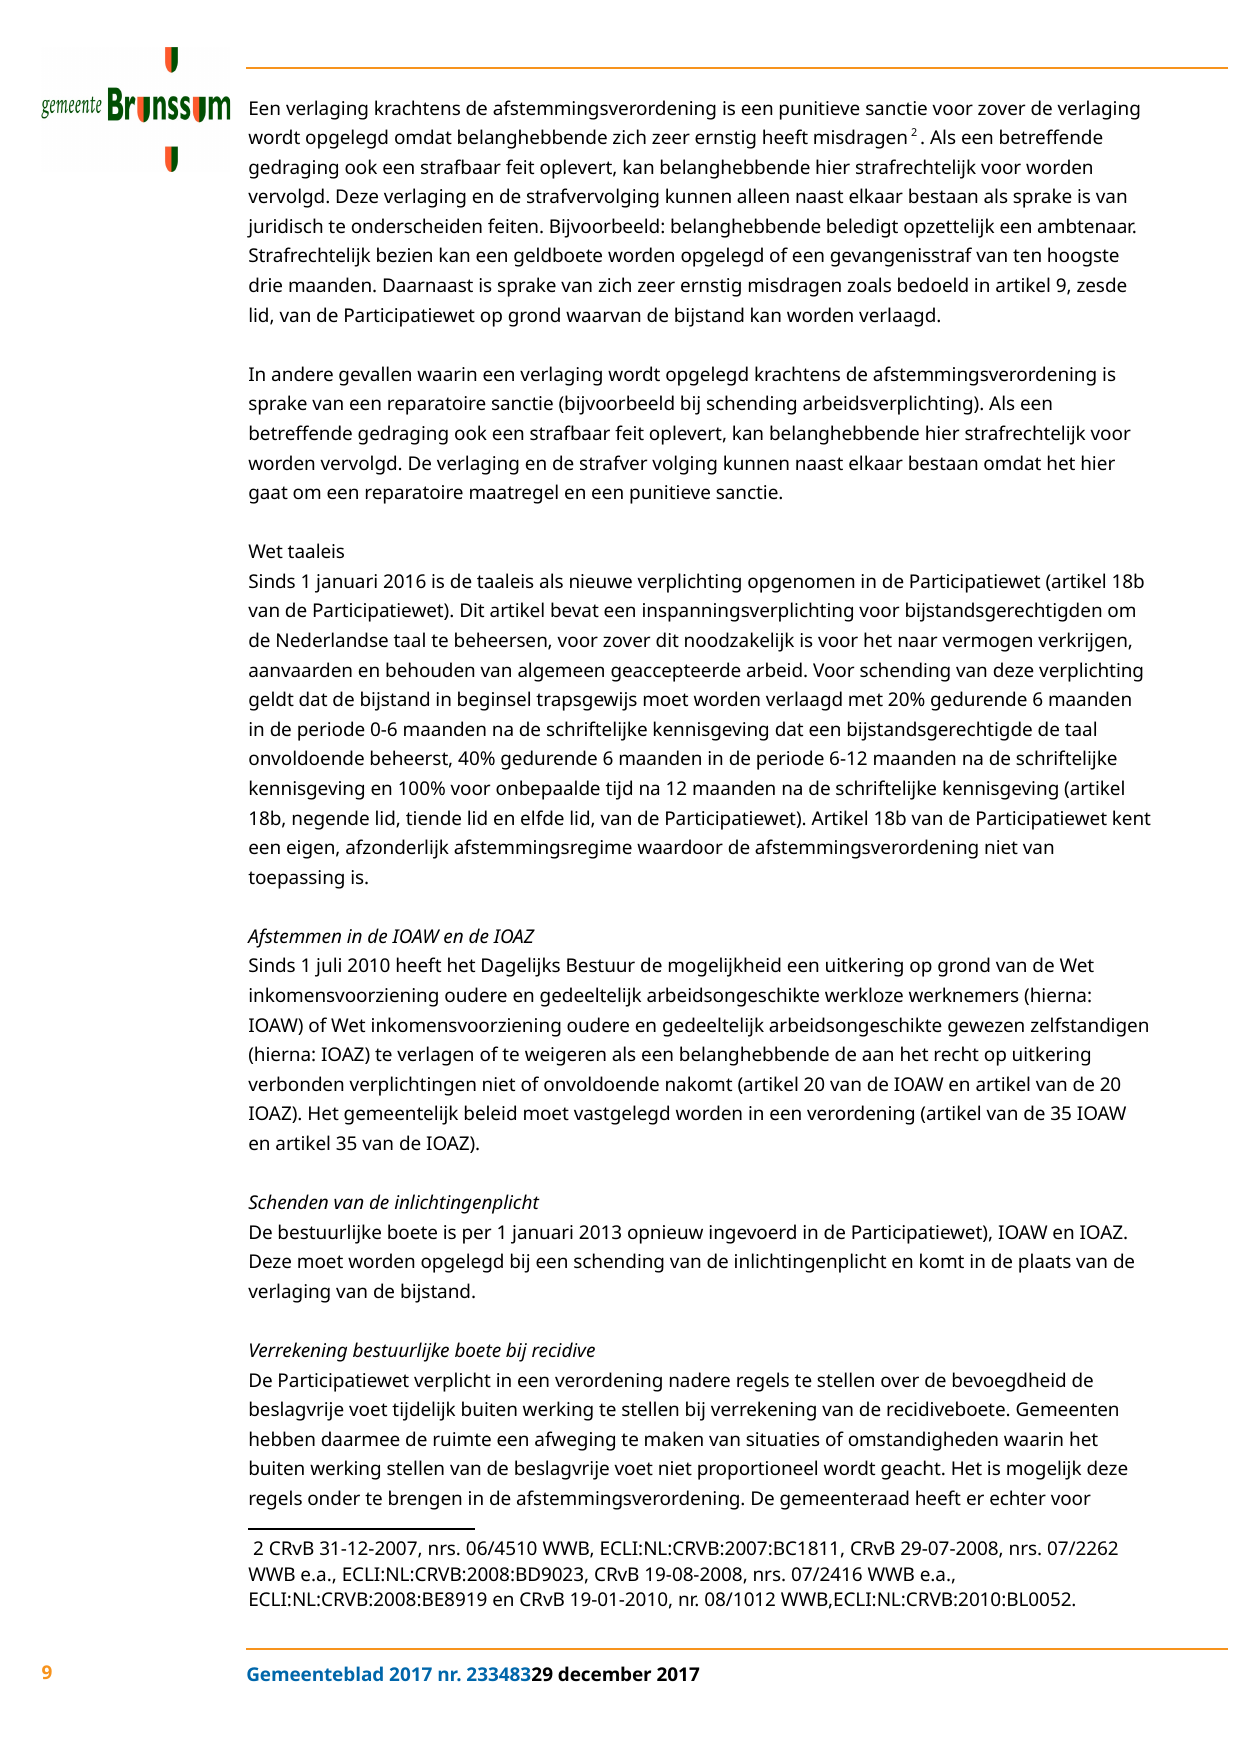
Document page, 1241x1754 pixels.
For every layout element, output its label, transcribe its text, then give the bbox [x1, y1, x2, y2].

picture [41, 47, 231, 172]
text CRvB 31-12-2007, nrs. 06/4510 WWB, ECLI:NL:CRVB:2007:BC1811, CRvB 29-07-2008, nrs. 07/2262 WWB e.a., ECLI:NL:CRVB:2008:BD9023, CRvB 19-08-2008, nrs. 07/2416 WWB e.a., ECLI:NL:CRVB:2008:BE8919 en CRvB 19-01-2010, nr. 08/1012 WWB,ECLI:NL:CRVB:2010:BL0052. [248, 1535, 1152, 1612]
text Een verlaging krachtens de afstemmingsverordening is een punitieve sanctie voor zover de verlaging wordt opgelegd omdat belanghebbende zich zeer ernstig heeft misdragen. Als een betreffende gedraging ook een strafbaar feit oplevert, kan belanghebbende hier strafrechtelijk voor worden vervolgd. Deze verlaging en de strafvervolging kunnen alleen naast elkaar bestaan als sprake is van juridisch te onderscheiden feiten. Bijvoorbeeld: belanghebbende beledigt opzettelijk een ambtenaar. Strafrechtelijk bezien kan een geldboete worden opgelegd of een gevangenisstraf van ten hoogste drie maanden. Daarnaast is sprake van zich zeer ernstig misdragen zoals bedoeld in artikel 9, zesde lid, van de Participatiewet op grond waarvan de bijstand kan worden verlaagd. [248, 95, 1152, 328]
text Sinds 1 januari 2016 is de taaleis als nieuwe verplichting opgenomen in de Participatiewet (artikel 18b van de Participatiewet). Dit artikel bevat een inspanningsverplichting voor bijstandsgerechtigden om de Nederlandse taal te beheersen, voor zover dit noodzakelijk is voor het naar vermogen verkrijgen, aanvaarden en behouden van algemeen geaccepteerde arbeid. Voor schending van deze verplichting geldt dat de bijstand in beginsel trapsgewijs moet worden verlaagd met 20% gedurende 6 maanden in de periode 0-6 maanden na de schriftelijke kennisgeving dat een bijstandsgerechtigde de taal onvoldoende beheerst, 40% gedurende 6 maanden in de periode 6-12 maanden na de schriftelijke kennisgeving en 100% voor onbepaalde tijd na 12 maanden na de schriftelijke kennisgeving (artikel 18b, negende lid, tiende lid en elfde lid, van de Participatiewet). Artikel 18b van de Participatiewet kent een eigen, afzonderlijk afstemmingsregime waardoor de afstemmingsverordening niet van toepassing is. [248, 568, 1152, 890]
text Afstemmen in de IOAW en de IOAZ [248, 923, 1152, 949]
text De Participatiewet verplicht in een verordening nadere regels te stellen over de bevoegdheid de beslagvrije voet tijdelijk buiten werking te stellen bij verrekening van de recidiveboete. Gemeenten hebben daarmee de ruimte een afweging te maken van situaties of omstandigheden waarin het buiten werking stellen van de beslagvrije voet niet proportioneel wordt geacht. Het is mogelijk deze regels onder te brengen in de afstemmingsverordening. De gemeenteraad heeft er echter voor [248, 1367, 1152, 1511]
text Wet taaleis [248, 538, 1152, 564]
text Verrekening bestuurlijke boete bij recidive [248, 1337, 1152, 1363]
text De bestuurlijke boete is per 1 januari 2013 opnieuw ingevoerd in de Participatiewet), IOAW en IOAZ. Deze moet worden opgelegd bij een schending van de inlichtingenplicht en komt in de plaats van de verlaging van de bijstand. [248, 1219, 1152, 1304]
text In andere gevallen waarin een verlaging wordt opgelegd krachtens de afstemmingsverordening is sprake van een reparatoire sanctie (bijvoorbeeld bij schending arbeidsverplichting). Als een betreffende gedraging ook een strafbaar feit oplevert, kan belanghebbende hier strafrechtelijk voor worden vervolgd. De verlaging en de strafver volging kunnen naast elkaar bestaan omdat het hier gaat om een reparatoire maatregel en een punitieve sanctie. [248, 361, 1152, 505]
text Schenden van de inlichtingenplicht [248, 1189, 1152, 1215]
text Sinds 1 juli 2010 heeft het Dagelijks Bestuur de mogelijkheid een uitkering op grond van de Wet inkomensvoorziening oudere en gedeeltelijk arbeidsongeschikte werkloze werknemers (hierna: IOAW) of Wet inkomensvoorziening oudere en gedeeltelijk arbeidsongeschikte gewezen zelfstandigen (hierna: IOAZ) te verlagen of te weigeren als een belanghebbende de aan het recht op uitkering verbonden verplichtingen niet of onvoldoende nakomt (artikel 20 van de IOAW en artikel van de 20 IOAZ). Het gemeentelijk beleid moet vastgelegd worden in een verordening (artikel van de 35 IOAW en artikel 35 van de IOAZ). [248, 953, 1152, 1156]
